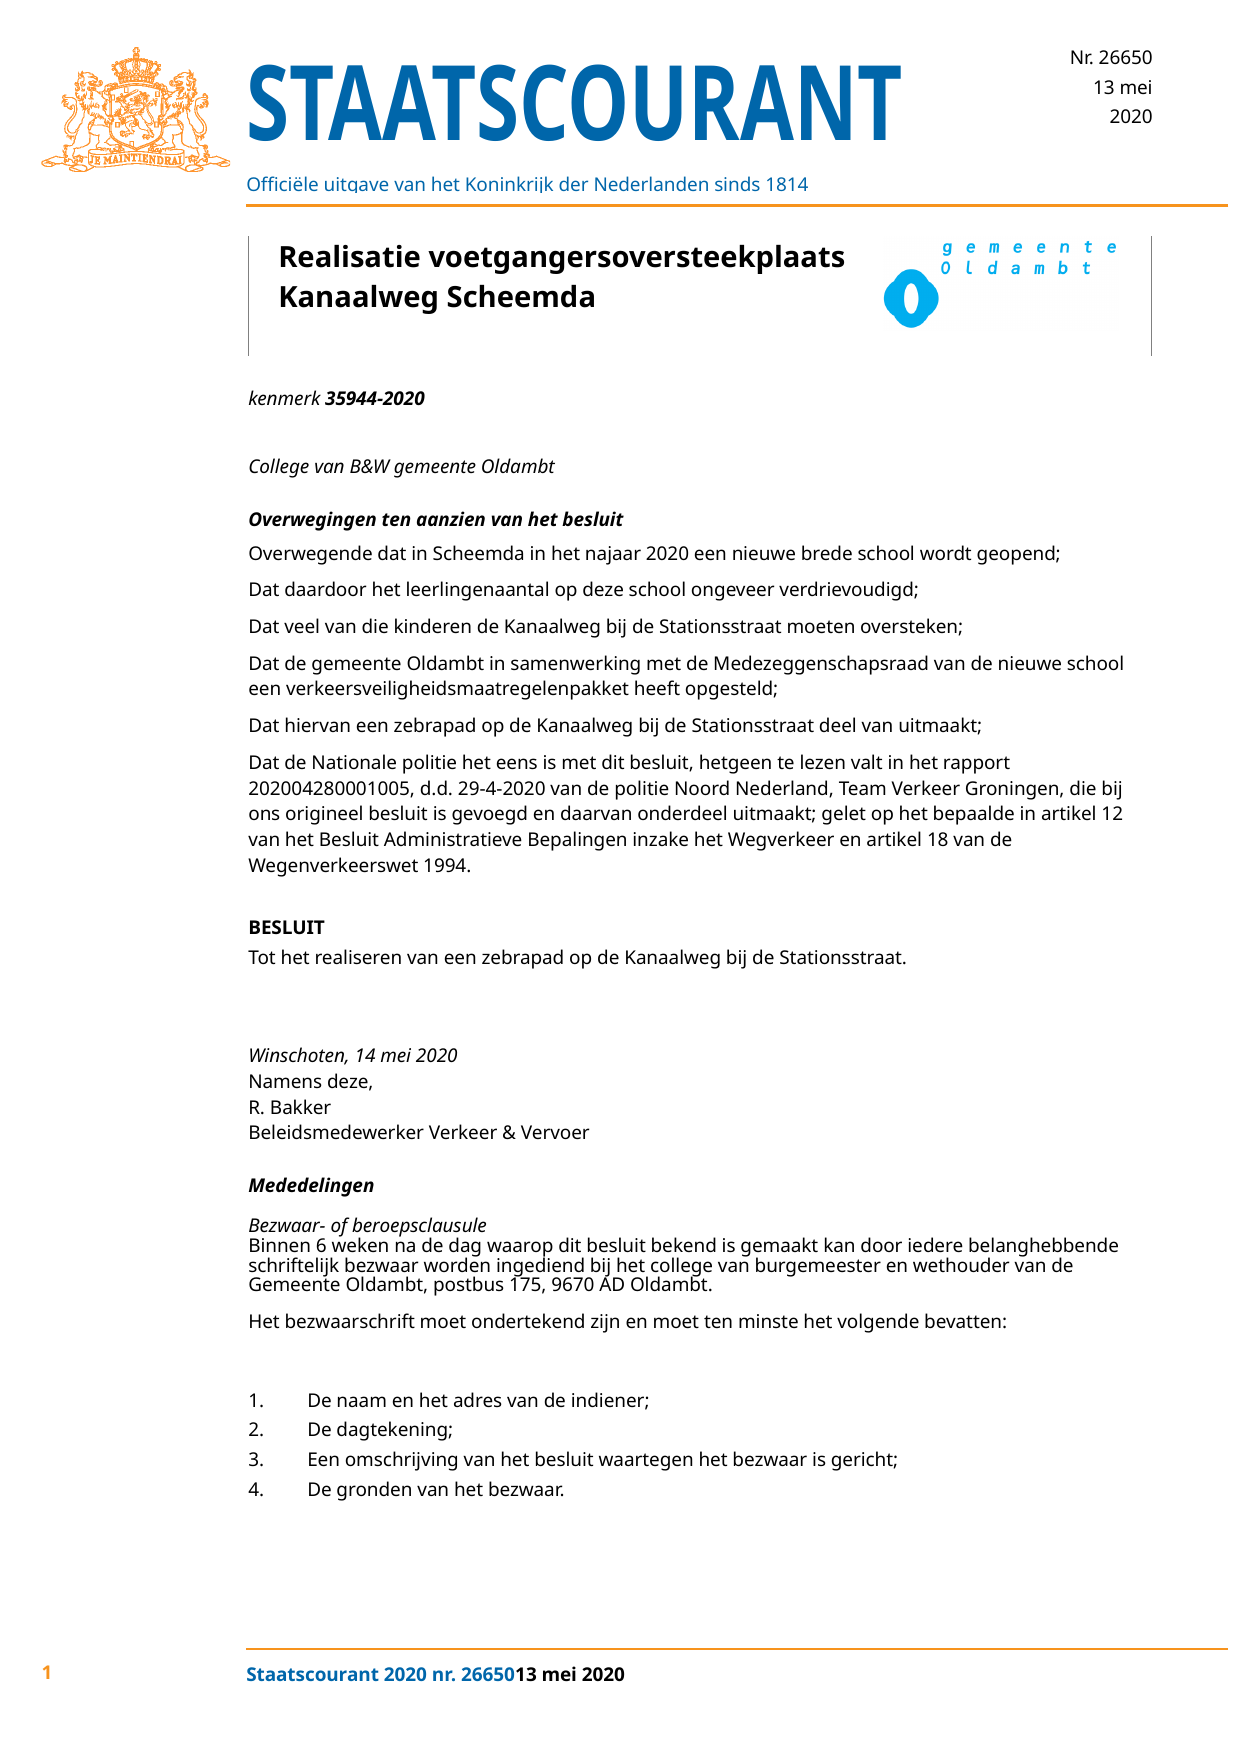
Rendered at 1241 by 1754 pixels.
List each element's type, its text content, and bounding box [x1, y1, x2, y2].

text Winschoten, 14 mei 2020 [248, 1042, 1152, 1068]
text Beleidsmedewerker Verkeer & Vervoer [248, 1119, 1152, 1145]
text Mededelingen [248, 1172, 1152, 1198]
text Binnen 6 weken na de dag waarop dit besluit bekend is gemaakt kan door iedere belanghebbende schriftelijk bezwaar worden ingediend bij het college van burgemeester en wethouder van de Gemeente Oldambt, postbus 175, 9670 AD Oldambt. [248, 1237, 1152, 1295]
list De dagtekening; [248, 1417, 1152, 1442]
list De gronden van het bezwaar. [248, 1476, 1152, 1501]
table_header Realisatie voetgangersoversteekplaats Kanaalweg Scheemda [249, 236, 850, 356]
text BESLUIT [248, 914, 1152, 940]
text Overwegende dat in Scheemda in het najaar 2020 een nieuwe brede school wordt geopend; [248, 540, 1152, 566]
text Overwegingen ten aanzien van het besluit [248, 506, 1152, 532]
list Een omschrijving van het besluit waartegen het bezwaar is gericht; [248, 1446, 1152, 1472]
text Bezwaar- of beroepsclausule [248, 1212, 1152, 1237]
list De naam en het adres van de indiener; [248, 1387, 1152, 1413]
text College van B&W gemeente Oldambt [248, 453, 1152, 479]
text kenmerk 35944-2020 [248, 385, 1152, 411]
text Namens deze, [248, 1068, 1152, 1094]
text Dat veel van die kinderen de Kanaalweg bij de Stationsstraat moeten oversteken; [248, 613, 1152, 639]
text Dat hiervan een zebrapad op de Kanaalweg bij de Stationsstraat deel van uitmaakt; [248, 712, 1152, 738]
text R. Bakker [248, 1094, 1152, 1119]
text Het bezwaarschrift moet ondertekend zijn en moet ten minste het volgende bevatten: [248, 1313, 1152, 1332]
text Dat de Nationale politie het eens is met dit besluit, hetgeen te lezen valt in het rapport 202004280001005, d.d. 29-4-2020 van de politie Noord Nederland, Team Verkeer Groningen, die bij ons origineel besluit is gevoegd en daarvan onderdeel uitmaakt; gelet op het bepaalde in artikel 12 van het Besluit Administratieve Bepalingen inzake het Wegverkeer en artikel 18 van de Wegenverkeerswet 1994. [248, 749, 1152, 878]
picture [882, 236, 1119, 331]
text Dat daardoor het leerlingenaantal op deze school ongeveer verdrievoudigd; [248, 577, 1152, 602]
text Dat de gemeente Oldambt in samenwerking met de Medezeggenschapsraad van de nieuwe school een verkeersveiligheidsmaatregelenpakket heeft opgesteld; [248, 650, 1152, 701]
text Tot het realiseren van een zebrapad op de Kanaalweg bij de Stationsstraat. [248, 944, 1152, 970]
table_header [850, 236, 1151, 356]
picture [41, 47, 231, 172]
